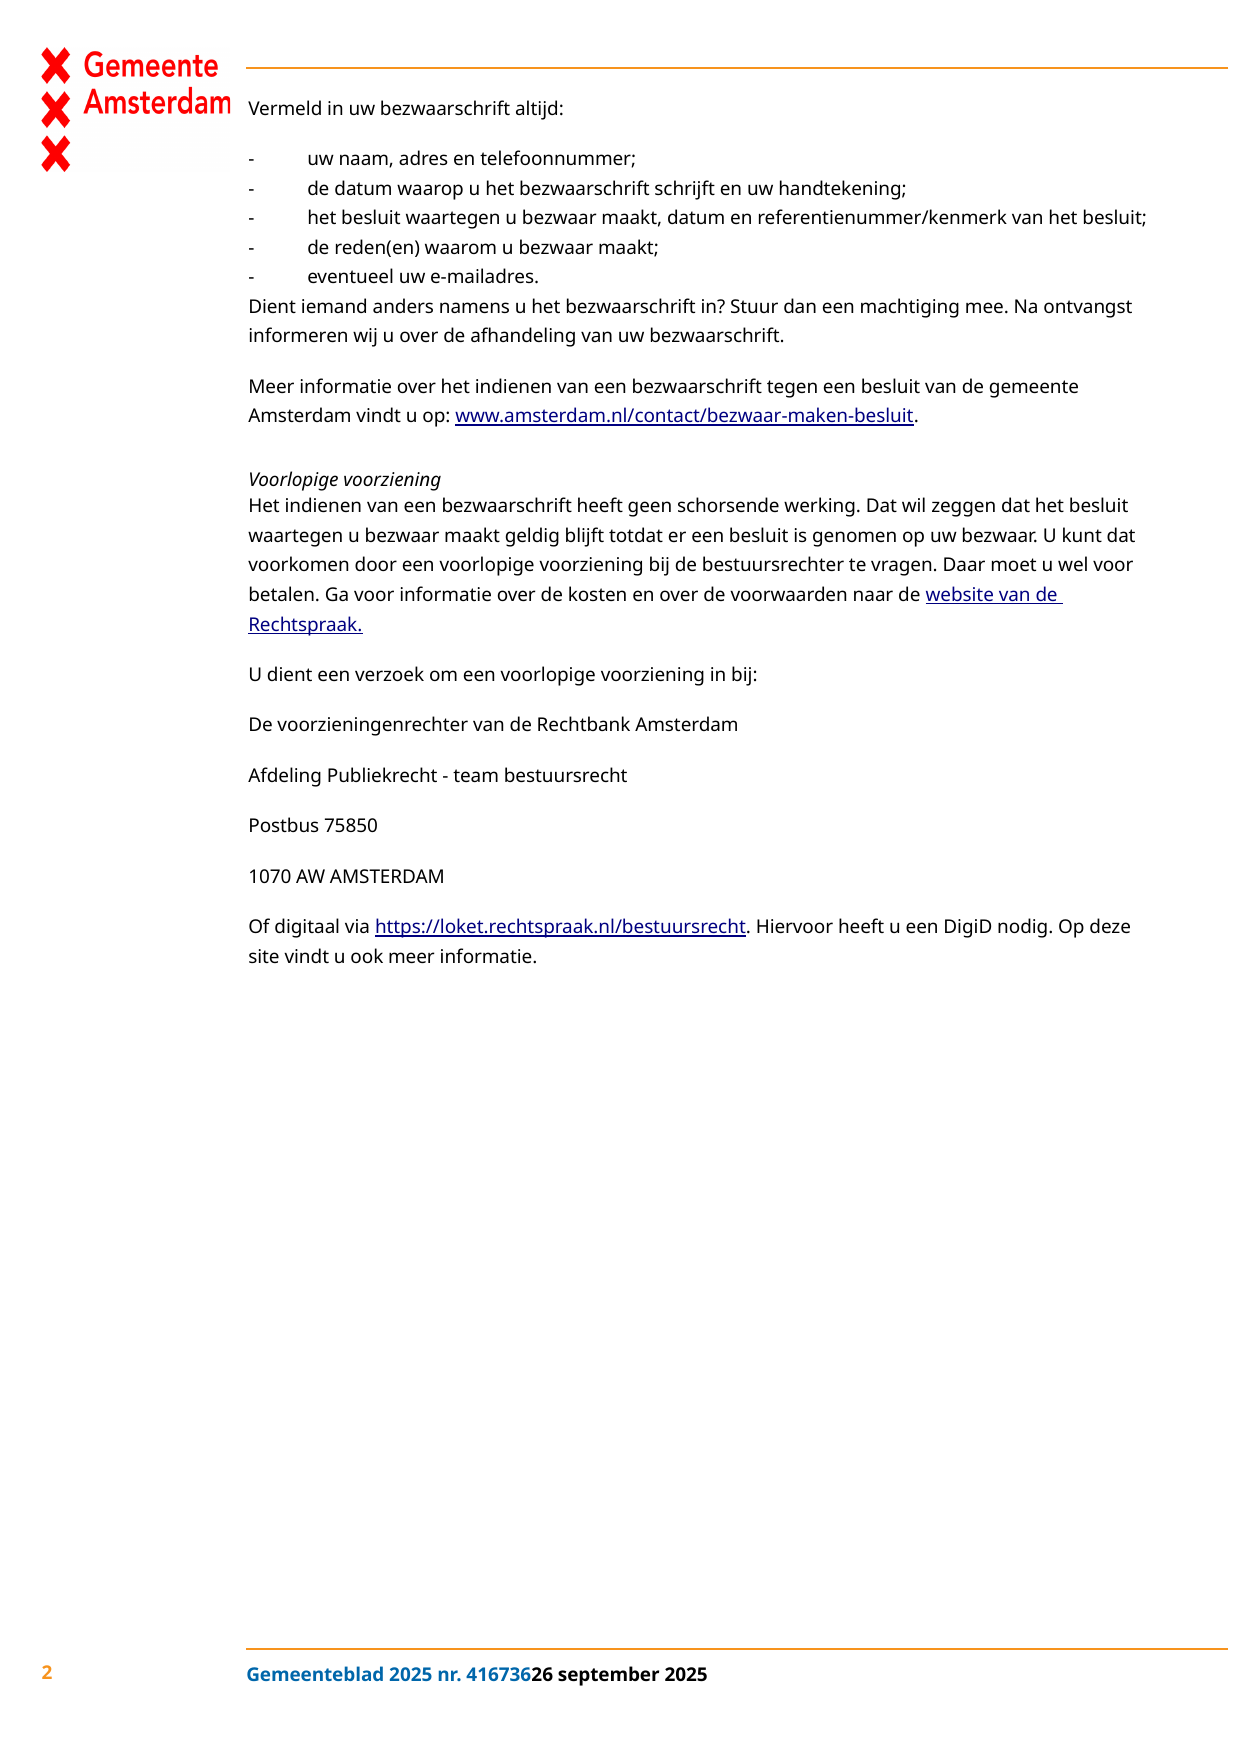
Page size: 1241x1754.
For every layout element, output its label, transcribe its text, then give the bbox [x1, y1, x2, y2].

text Vermeld in uw bezwaarschrift altijd: [248, 95, 1152, 121]
list uw naam, adres en telefoonnummer; [248, 145, 1152, 171]
text Dient iemand anders namens u het bezwaarschrift in? Stuur dan een machtiging mee. Na ontvangst informeren wij u over de afhandeling van uw bezwaarschrift. [248, 293, 1152, 348]
text Voorlopige voorziening [248, 467, 1152, 492]
list eventueel uw e-mailadres. [248, 263, 1152, 289]
list de datum waarop u het bezwaarschrift schrijft en uw handtekening; [248, 175, 1152, 201]
text Afdeling Publiekrecht - team bestuursrecht [248, 762, 1152, 788]
text Het indienen van een bezwaarschrift heeft geen schorsende werking. Dat wil zeggen dat het besluit waartegen u bezwaar maakt geldig blijft totdat er een besluit is genomen op uw bezwaar. U kunt dat voorkomen door een voorlopige voorziening bij de bestuursrechter te vragen. Daar moet u wel voor betalen. Ga voor informatie over de kosten en over de voorwaarden naar de website van de Rechtspraak. [248, 492, 1152, 636]
text Postbus 75850 [248, 812, 1152, 838]
list de reden(en) waarom u bezwaar maakt; [248, 234, 1152, 260]
text Meer informatie over het indienen van een bezwaarschrift tegen een besluit van de gemeente Amsterdam vindt u op: www.amsterdam.nl/contact/bezwaar-maken-besluit. [248, 373, 1152, 428]
text De voorzieningenrechter van de Rechtbank Amsterdam [248, 712, 1152, 737]
text 1070 AW AMSTERDAM [248, 863, 1152, 888]
picture [41, 47, 231, 172]
text U dient een verzoek om een voorlopige voorziening in bij: [248, 661, 1152, 687]
text Of digitaal via https://loket.rechtspraak.nl/bestuursrecht. Hiervoor heeft u een DigiD nodig. Op deze site vindt u ook meer informatie. [248, 913, 1152, 968]
list het besluit waartegen u bezwaar maakt, datum en referentienummer/kenmerk van het besluit; [248, 204, 1152, 230]
